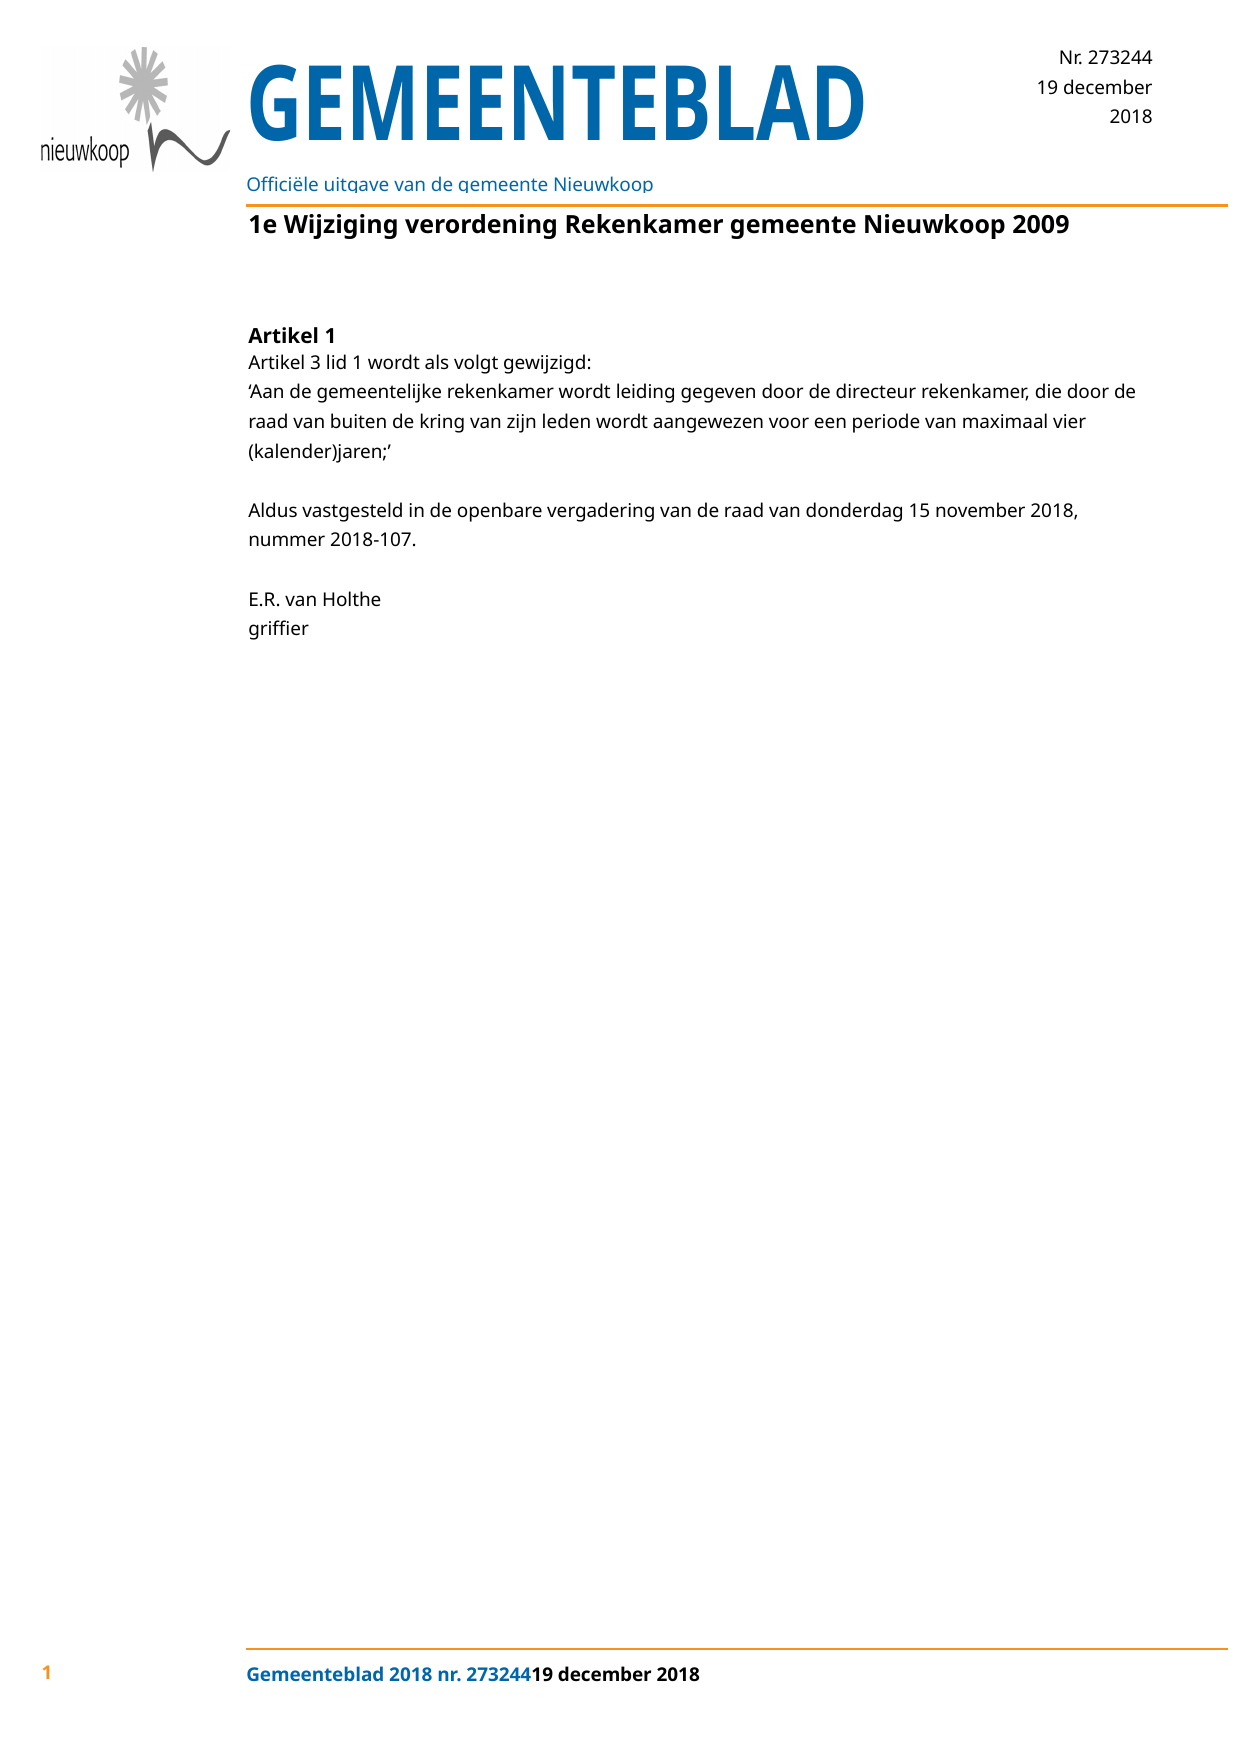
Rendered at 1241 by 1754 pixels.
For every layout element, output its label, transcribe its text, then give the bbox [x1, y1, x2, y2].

text Aldus vastgesteld in de openbare vergadering van de raad van donderdag 15 november 2018, nummer 2018-107. [248, 497, 1152, 552]
text Artikel 3 lid 1 wordt als volgt gewijzigd: [248, 349, 1152, 375]
text E.R. van Holthe [248, 586, 1152, 612]
text ‘Aan de gemeentelijke rekenkamer wordt leiding gegeven door de directeur rekenkamer, die door de raad van buiten de kring van zijn leden wordt aangewezen voor een periode van maximaal vier (kalender)jaren;’ [248, 379, 1152, 464]
text 1e Wijziging verordening Rekenkamer gemeente Nieuwkoop 2009 [248, 207, 1152, 241]
picture [41, 47, 231, 172]
text griffier [248, 615, 1152, 641]
text Artikel 1 [248, 321, 1152, 349]
